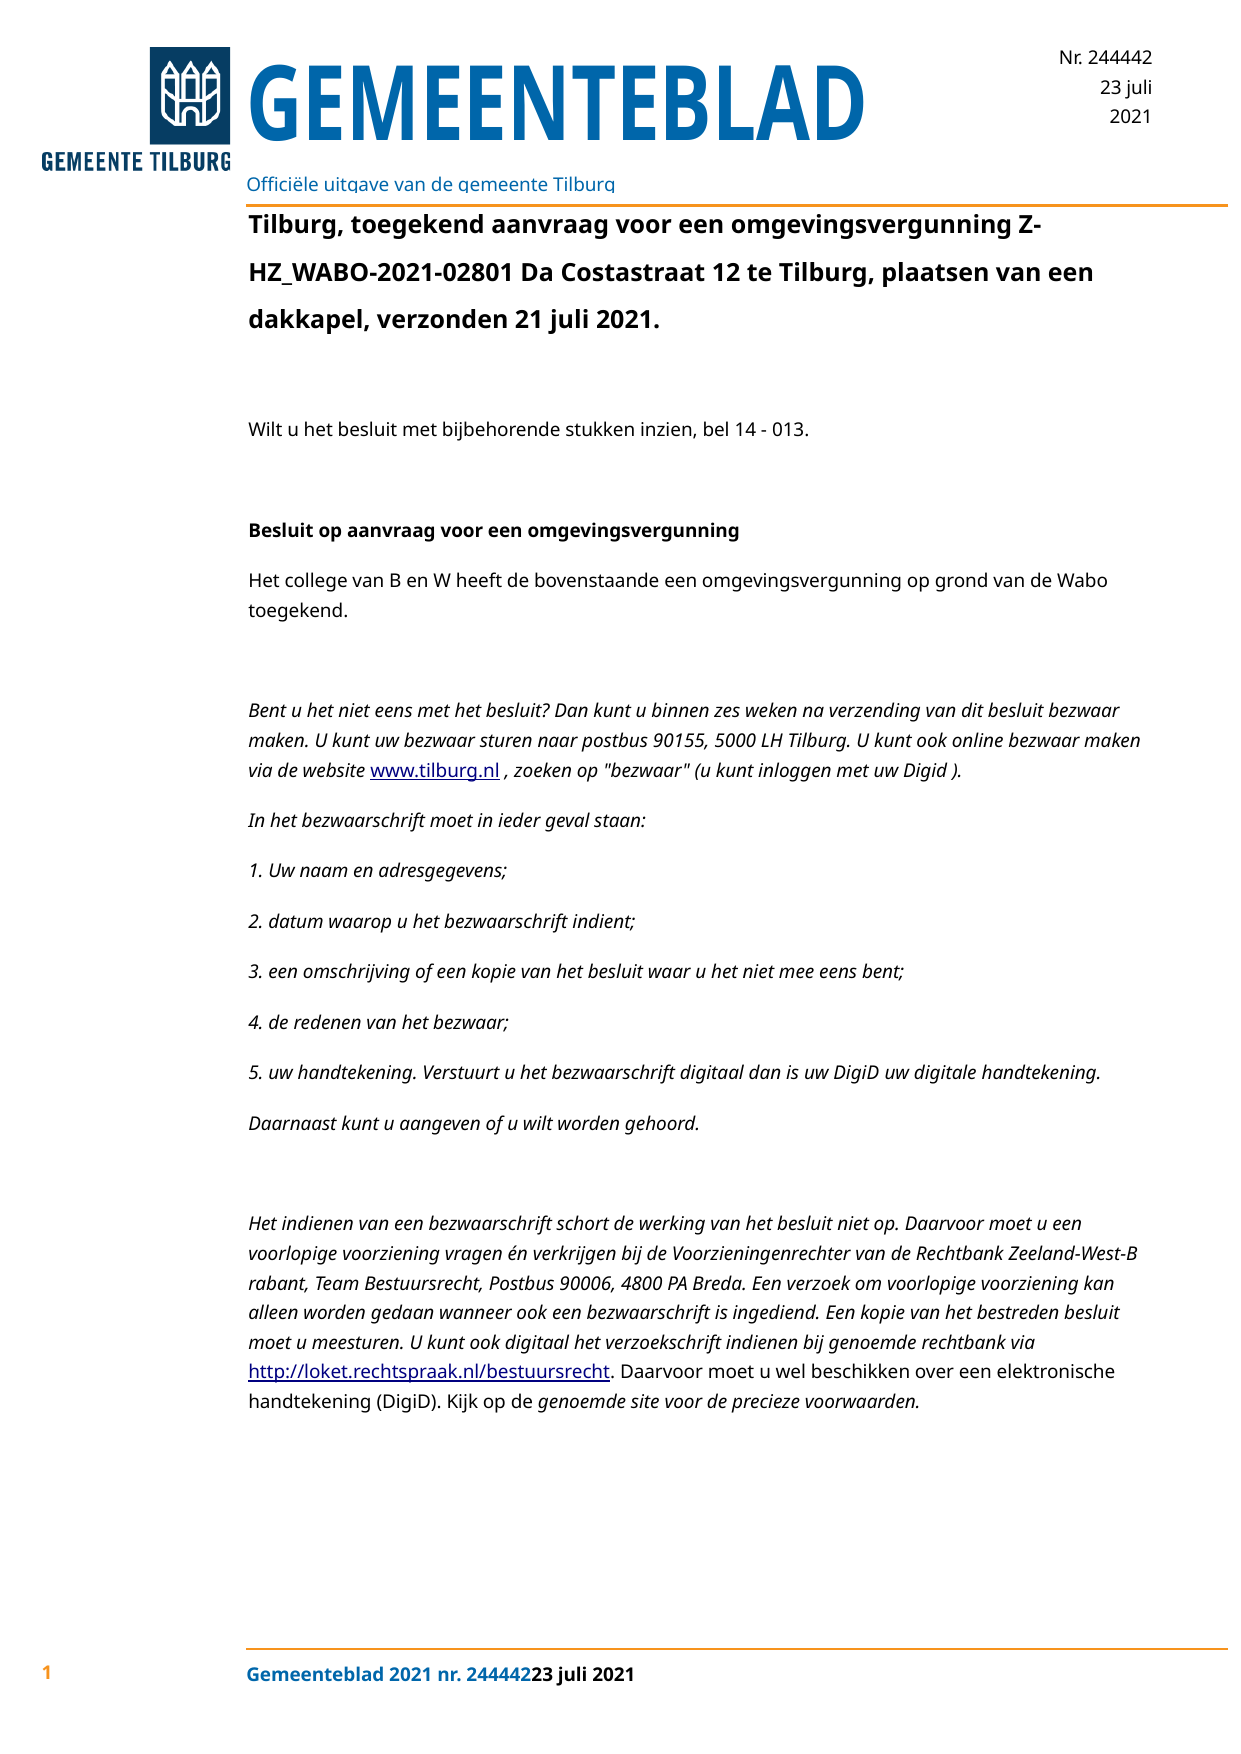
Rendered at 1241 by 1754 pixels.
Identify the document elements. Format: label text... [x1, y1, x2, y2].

text Bent u het niet eens met het besluit? Dan kunt u binnen zes weken na verzending van dit besluit bezwaar maken. U kunt uw bezwaar sturen naar postbus 90155, 5000 LH Tilburg. U kunt ook online bezwaar maken via de website www.tilburg.nl , zoeken op "bezwaar" (u kunt inloggen met uw Digid ). [248, 698, 1152, 782]
text 1. Uw naam en adresgegevens; [248, 858, 1152, 883]
text Wilt u het besluit met bijbehorende stukken inzien, bel 14 - 013. [248, 416, 1152, 442]
text Daarnaast kunt u aangeven of u wilt worden gehoord. [248, 1110, 1152, 1135]
text In het bezwaarschrift moet in ieder geval staan: [248, 807, 1152, 833]
text Tilburg, toegekend aanvraag voor een omgevingsvergunning Z-HZ_WABO-2021-02801 Da Costastraat 12 te Tilburg, plaatsen van een dakkapel, verzonden 21 juli 2021. [248, 207, 1152, 336]
text 4. de redenen van het bezwaar; [248, 1009, 1152, 1034]
text Het college van B en W heeft de bovenstaande een omgevingsvergunning op grond van de Wabo toegekend. [248, 567, 1152, 622]
text Besluit op aanvraag voor een omgevingsvergunning [248, 517, 1152, 542]
text 3. een omschrijving of een kopie van het besluit waar u het niet mee eens bent; [248, 958, 1152, 984]
text 5. uw handtekening. Verstuurt u het bezwaarschrift digitaal dan is uw DigiD uw digitale handtekening. [248, 1059, 1152, 1085]
text 2. datum waarop u het bezwaarschrift indient; [248, 908, 1152, 934]
picture [41, 47, 231, 172]
text Het indienen van een bezwaarschrift schort de werking van het besluit niet op. Daarvoor moet u een voorlopige voorziening vragen én verkrijgen bij de Voorzieningenrechter van de Rechtbank Zeeland-West-B rabant, Team Bestuursrecht, Postbus 90006, 4800 PA Breda. Een verzoek om voorlopige voorziening kan alleen worden gedaan wanneer ook een bezwaarschrift is ingediend. Een kopie van het bestreden besluit moet u meesturen. U kunt ook digitaal het verzoekschrift indienen bij genoemde rechtbank via http://loket.rechtspraak.nl/bestuursrecht. Daarvoor moet u wel beschikken over een elektronische handtekening (DigiD). Kijk op de genoemde site voor de precieze voorwaarden. [248, 1211, 1152, 1414]
